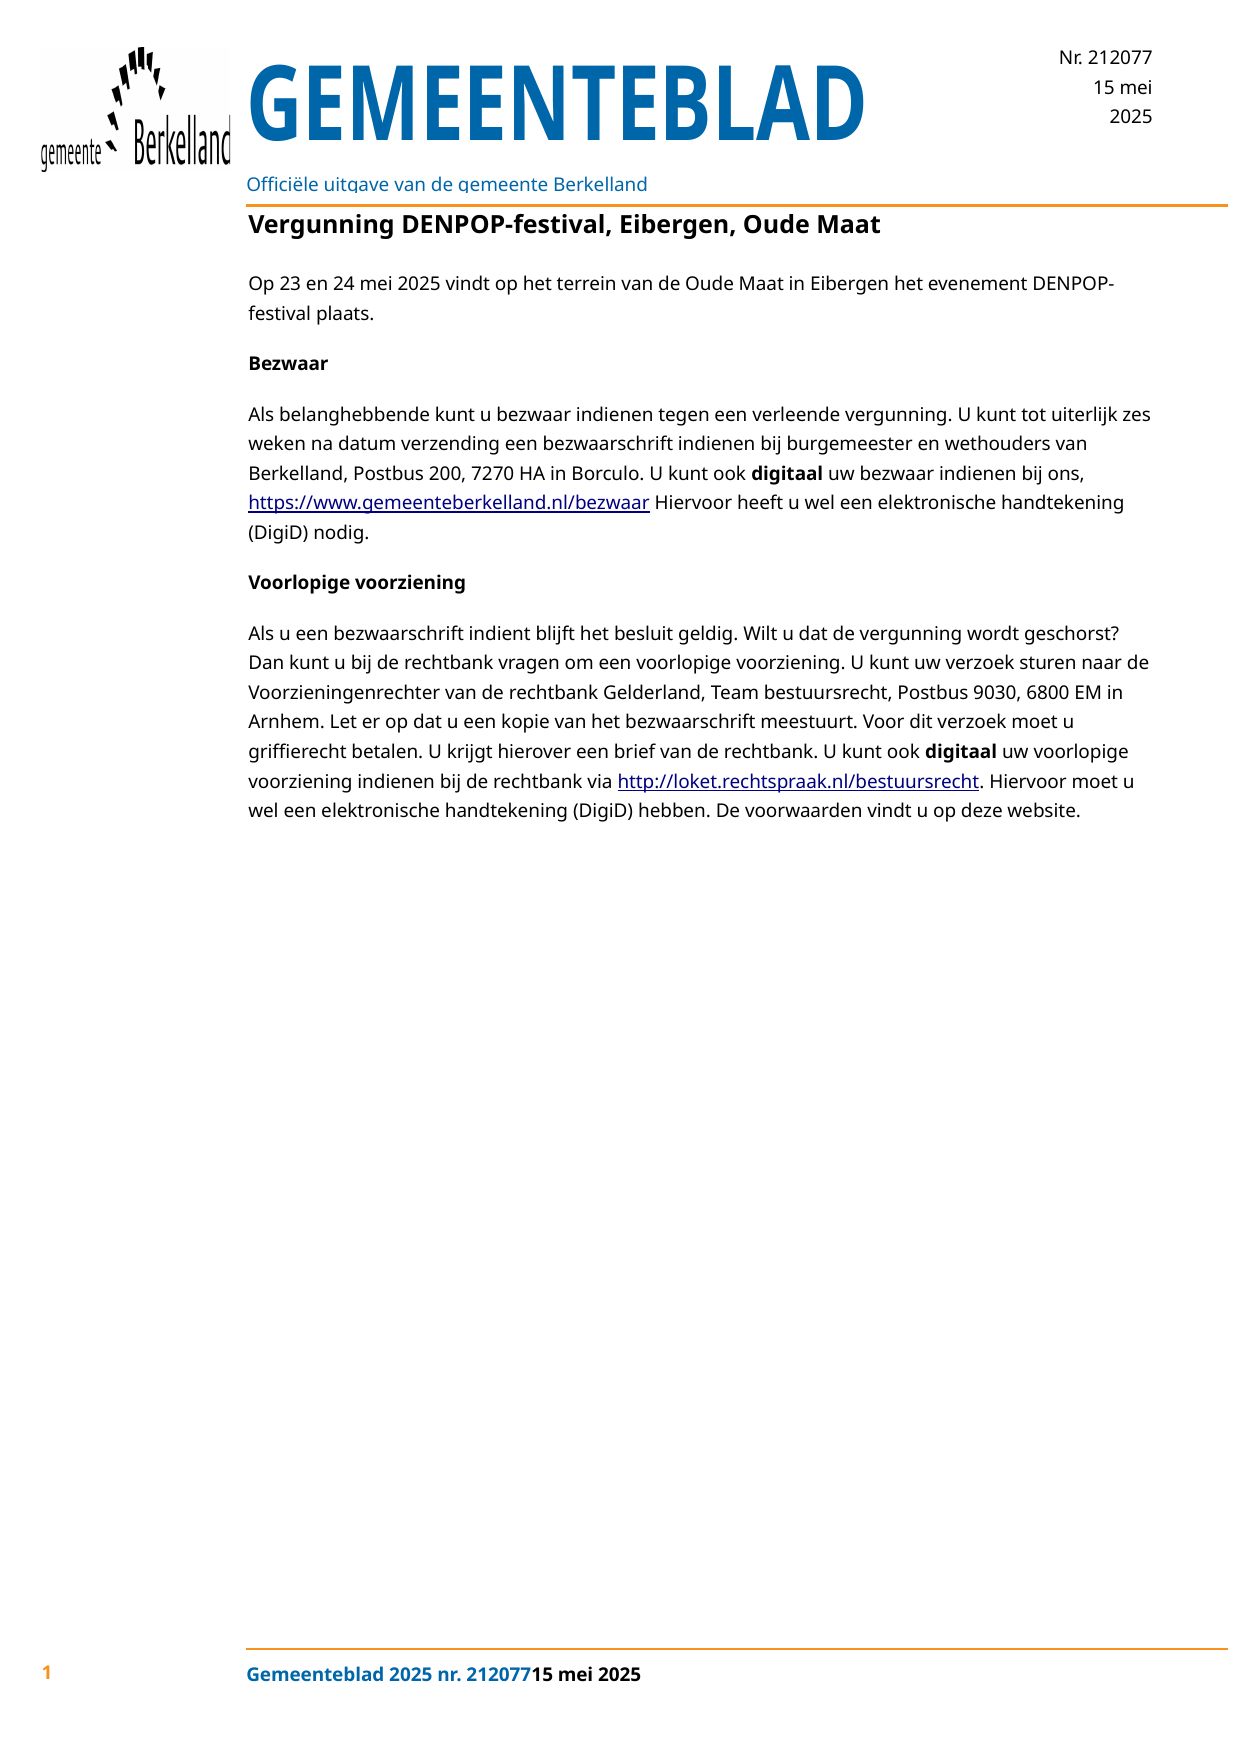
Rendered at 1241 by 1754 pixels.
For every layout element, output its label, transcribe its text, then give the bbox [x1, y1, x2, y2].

text Bezwaar [248, 350, 1152, 376]
text Voorlopige voorziening [248, 569, 1152, 595]
text Op 23 en 24 mei 2025 vindt op het terrein van de Oude Maat in Eibergen het evenement DENPOP-festival plaats. [248, 270, 1152, 326]
text Als u een bezwaarschrift indient blijft het besluit geldig. Wilt u dat de vergunning wordt geschorst? Dan kunt u bij de rechtbank vragen om een voorlopige voorziening. U kunt uw verzoek sturen naar de Voorzieningenrechter van de rechtbank Gelderland, Team bestuursrecht, Postbus 9030, 6800 EM in Arnhem. Let er op dat u een kopie van het bezwaarschrift meestuurt. Voor dit verzoek moet u griffierecht betalen. U krijgt hierover een brief van de rechtbank. U kunt ook digitaal uw voorlopige voorziening indienen bij de rechtbank via http://loket.rechtspraak.nl/bestuursrecht. Hiervoor moet u wel een elektronische handtekening (DigiD) hebben. De voorwaarden vindt u op deze website. [248, 620, 1152, 823]
text Als belanghebbende kunt u bezwaar indienen tegen een verleende vergunning. U kunt tot uiterlijk zes weken na datum verzending een bezwaarschrift indienen bij burgemeester en wethouders van Berkelland, Postbus 200, 7270 HA in Borculo. U kunt ook digitaal uw bezwaar indienen bij ons, https://www.gemeenteberkelland.nl/bezwaar Hiervoor heeft u wel een elektronische handtekening (DigiD) nodig. [248, 401, 1152, 545]
text Vergunning DENPOP-festival, Eibergen, Oude Maat [248, 207, 1152, 241]
picture [41, 47, 231, 172]
